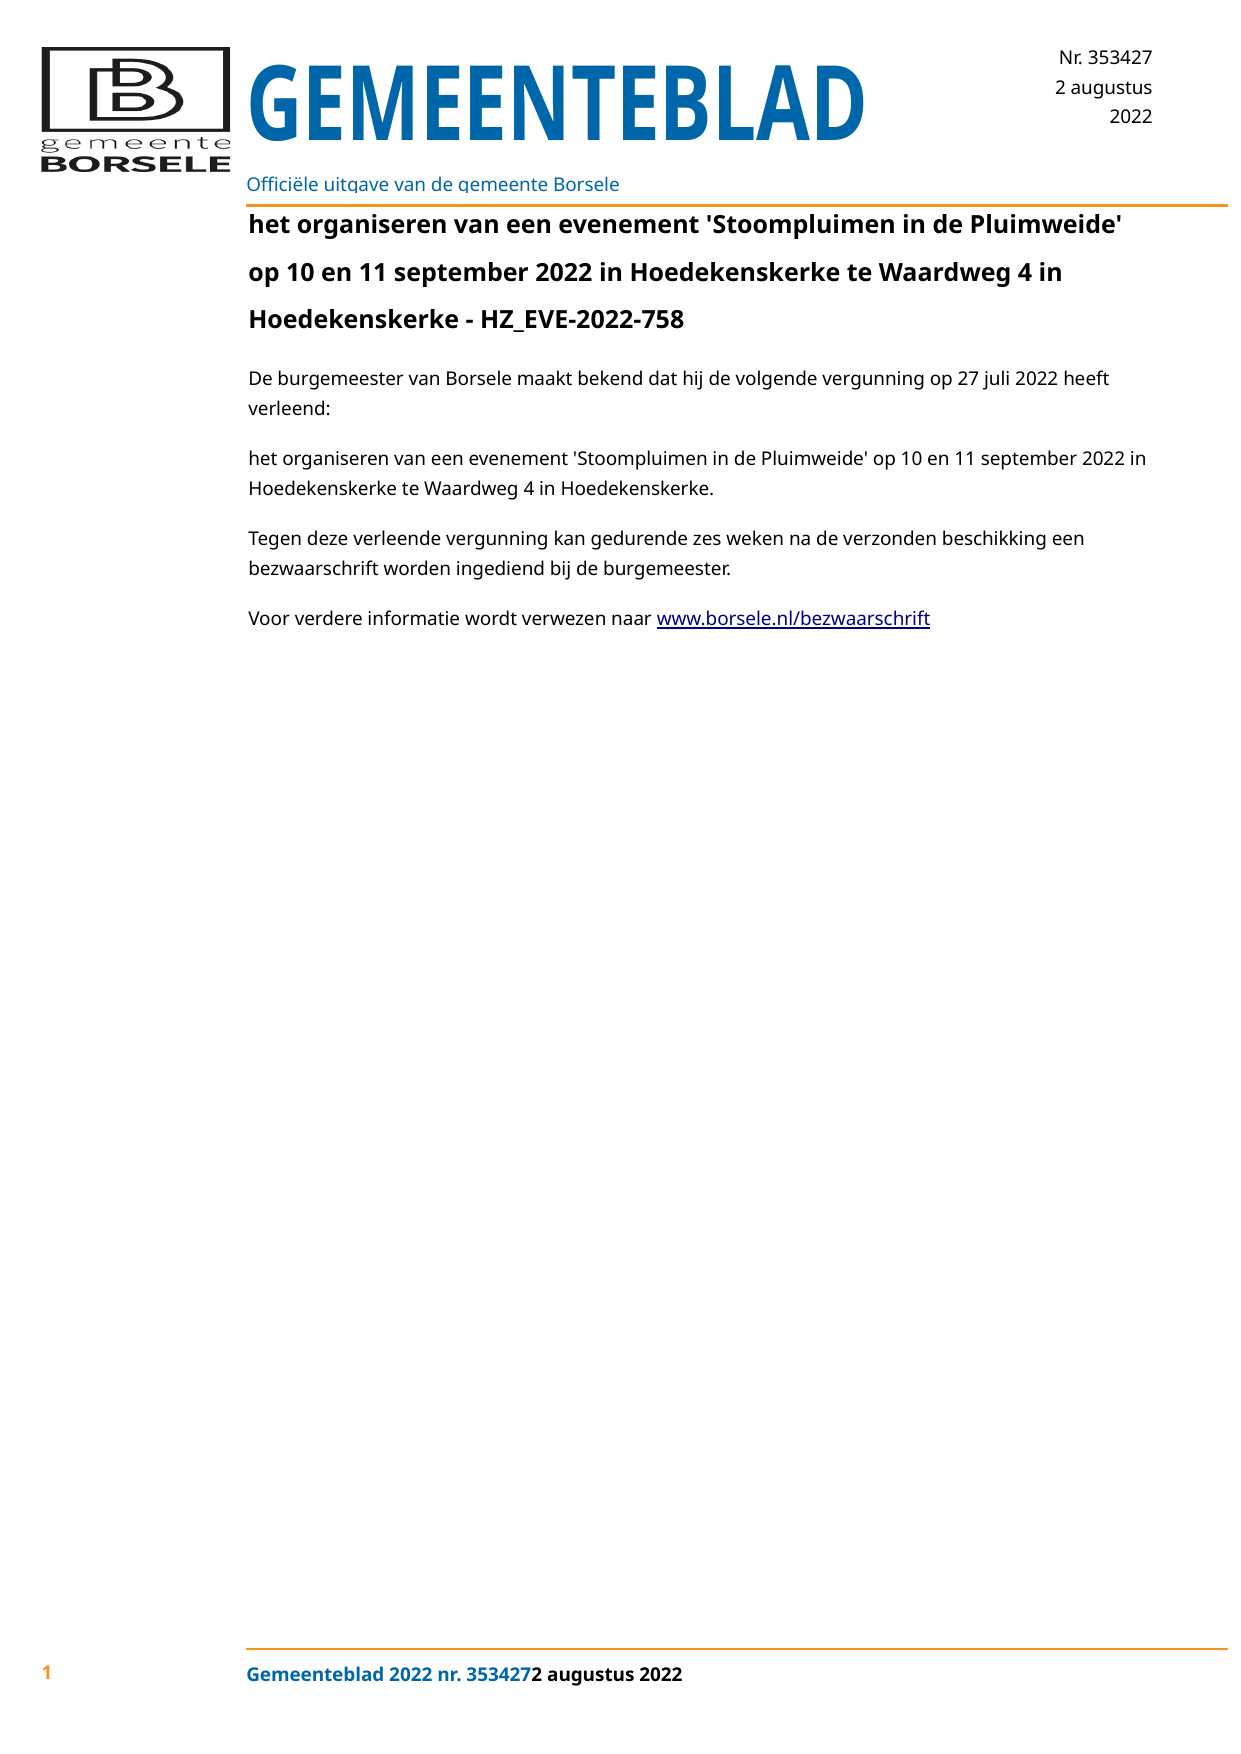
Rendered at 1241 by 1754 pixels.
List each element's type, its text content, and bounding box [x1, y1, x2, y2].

text het organiseren van een evenement 'Stoompluimen in de Pluimweide' op 10 en 11 september 2022 in Hoedekenskerke te Waardweg 4 in Hoedekenskerke. [248, 446, 1152, 501]
text De burgemeester van Borsele maakt bekend dat hij de volgende vergunning op 27 juli 2022 heeft verleend: [248, 366, 1152, 421]
text het organiseren van een evenement 'Stoompluimen in de Pluimweide' op 10 en 11 september 2022 in Hoedekenskerke te Waardweg 4 in Hoedekenskerke - HZ_EVE-2022-758 [248, 207, 1152, 336]
text Voor verdere informatie wordt verwezen naar www.borsele.nl/bezwaarschrift [248, 606, 1152, 631]
text Tegen deze verleende vergunning kan gedurende zes weken na de verzonden beschikking een bezwaarschrift worden ingediend bij de burgemeester. [248, 526, 1152, 581]
picture [41, 47, 231, 172]
